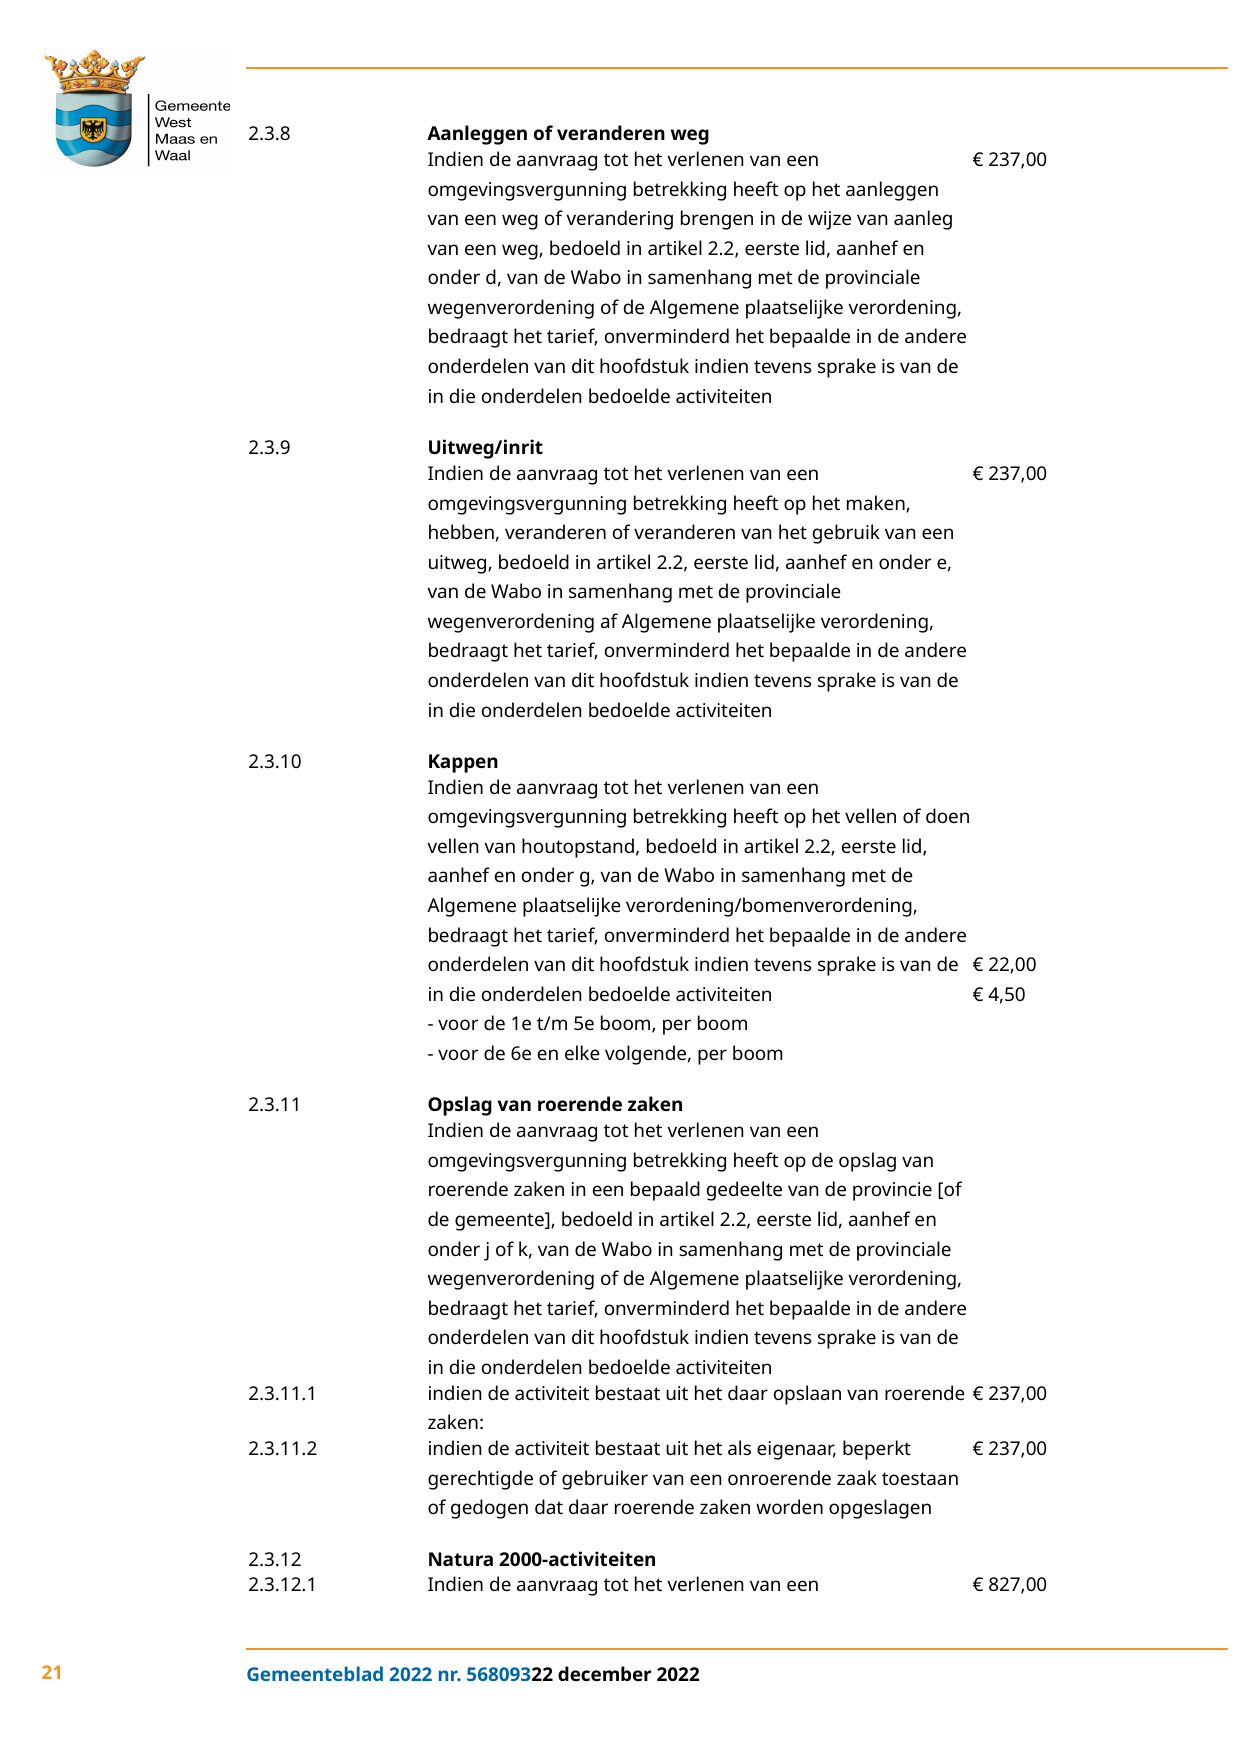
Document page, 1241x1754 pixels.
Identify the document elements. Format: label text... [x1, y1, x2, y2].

table_cell indien de activiteit bestaat uit het als eigenaar, beperkt gerechtigde of gebruiker van een onroerende zaak toestaan of gedogen dat daar roerende zaken worden opgeslagen [427, 1435, 972, 1520]
table_cell [973, 434, 1152, 460]
table_cell [427, 1520, 972, 1546]
table_cell € 237,00 [973, 460, 1152, 722]
table_cell [248, 1118, 427, 1380]
table_cell Aanleggen of veranderen weg [427, 121, 972, 146]
table_cell [248, 1520, 427, 1546]
table_cell indien de activiteit bestaat uit het daar opslaan van roerende zaken: [427, 1380, 972, 1435]
table_cell 2.3.9 [248, 434, 427, 460]
table_cell [427, 409, 972, 434]
picture [41, 47, 231, 172]
table_cell Opslag van roerende zaken [427, 1092, 972, 1117]
table_cell [973, 1546, 1152, 1571]
table_cell [427, 723, 972, 748]
table_cell [973, 1520, 1152, 1546]
table_cell [973, 1118, 1152, 1380]
table_cell [973, 723, 1152, 748]
table_cell 2.3.11.2 [248, 1435, 427, 1520]
table_cell 2.3.11.1 [248, 1380, 427, 1435]
table_cell [973, 1092, 1152, 1117]
table_cell 2.3.10 [248, 748, 427, 774]
table_cell Indien de aanvraag tot het verlenen van een omgevingsvergunning betrekking heeft op de opslag van roerende zaken in een bepaald gedeelte van de provincie [of de gemeente], bedoeld in artikel 2.2, eerste lid, aanhef en onder j of k, van de Wabo in samenhang met de provinciale wegenverordening of de Algemene plaatselijke verordening, bedraagt het tarief, onverminderd het bepaalde in de andere onderdelen van dit hoofdstuk indien tevens sprake is van de in die onderdelen bedoelde activiteiten [427, 1118, 972, 1380]
table_cell [973, 1066, 1152, 1092]
table_cell [248, 723, 427, 748]
table_cell Indien de aanvraag tot het verlenen van een omgevingsvergunning betrekking heeft op het aanleggen van een weg of verandering brengen in de wijze van aanleg van een weg, bedoeld in artikel 2.2, eerste lid, aanhef en onder d, van de Wabo in samenhang met de provinciale wegenverordening of de Algemene plaatselijke verordening, bedraagt het tarief, onverminderd het bepaalde in de andere onderdelen van dit hoofdstuk indien tevens sprake is van de in die onderdelen bedoelde activiteiten [427, 146, 972, 409]
table_cell [248, 95, 427, 121]
table_cell Indien de aanvraag tot het verlenen van een omgevingsvergunning betrekking heeft op het maken, hebben, veranderen of veranderen van het gebruik van een uitweg, bedoeld in artikel 2.2, eerste lid, aanhef en onder e, van de Wabo in samenhang met de provinciale wegenverordening af Algemene plaatselijke verordening, bedraagt het tarief, onverminderd het bepaalde in de andere onderdelen van dit hoofdstuk indien tevens sprake is van de in die onderdelen bedoelde activiteiten [427, 460, 972, 722]
table_cell Natura 2000-activiteiten [427, 1546, 972, 1571]
table_cell [427, 95, 972, 121]
table_cell 2.3.12 [248, 1546, 427, 1571]
table_cell [248, 460, 427, 722]
table_cell Indien de aanvraag tot het verlenen van een omgevingsvergunning betrekking heeft op het vellen of doen vellen van houtopstand, bedoeld in artikel 2.2, eerste lid, aanhef en onder g, van de Wabo in samenhang met de Algemene plaatselijke verordening/bomenverordening, bedraagt het tarief, onverminderd het bepaalde in de andere onderdelen van dit hoofdstuk indien tevens sprake is van de in die onderdelen bedoelde activiteiten - voor de 1e t/m 5e boom, per boom - voor de 6e en elke volgende, per boom [427, 774, 972, 1066]
table_cell [248, 409, 427, 434]
table_cell Uitweg/inrit [427, 434, 972, 460]
table_cell Indien de aanvraag tot het verlenen van een [427, 1571, 972, 1597]
table_cell 2.3.12.1 [248, 1571, 427, 1597]
table_cell Kappen [427, 748, 972, 774]
table_cell [427, 1066, 972, 1092]
table_cell [248, 146, 427, 409]
table_cell € 237,00 [973, 1435, 1152, 1520]
table_cell € 237,00 [973, 1380, 1152, 1435]
table_cell € 22,00 € 4,50 [973, 774, 1152, 1066]
table_cell [973, 95, 1152, 121]
table_cell 2.3.8 [248, 121, 427, 146]
table_cell 2.3.11 [248, 1092, 427, 1117]
table_cell [248, 774, 427, 1066]
table_cell [973, 409, 1152, 434]
table_cell [248, 1066, 427, 1092]
table_cell € 827,00 [973, 1571, 1152, 1597]
table_cell € 237,00 [973, 146, 1152, 409]
table_cell [973, 121, 1152, 146]
table_cell [973, 748, 1152, 774]
